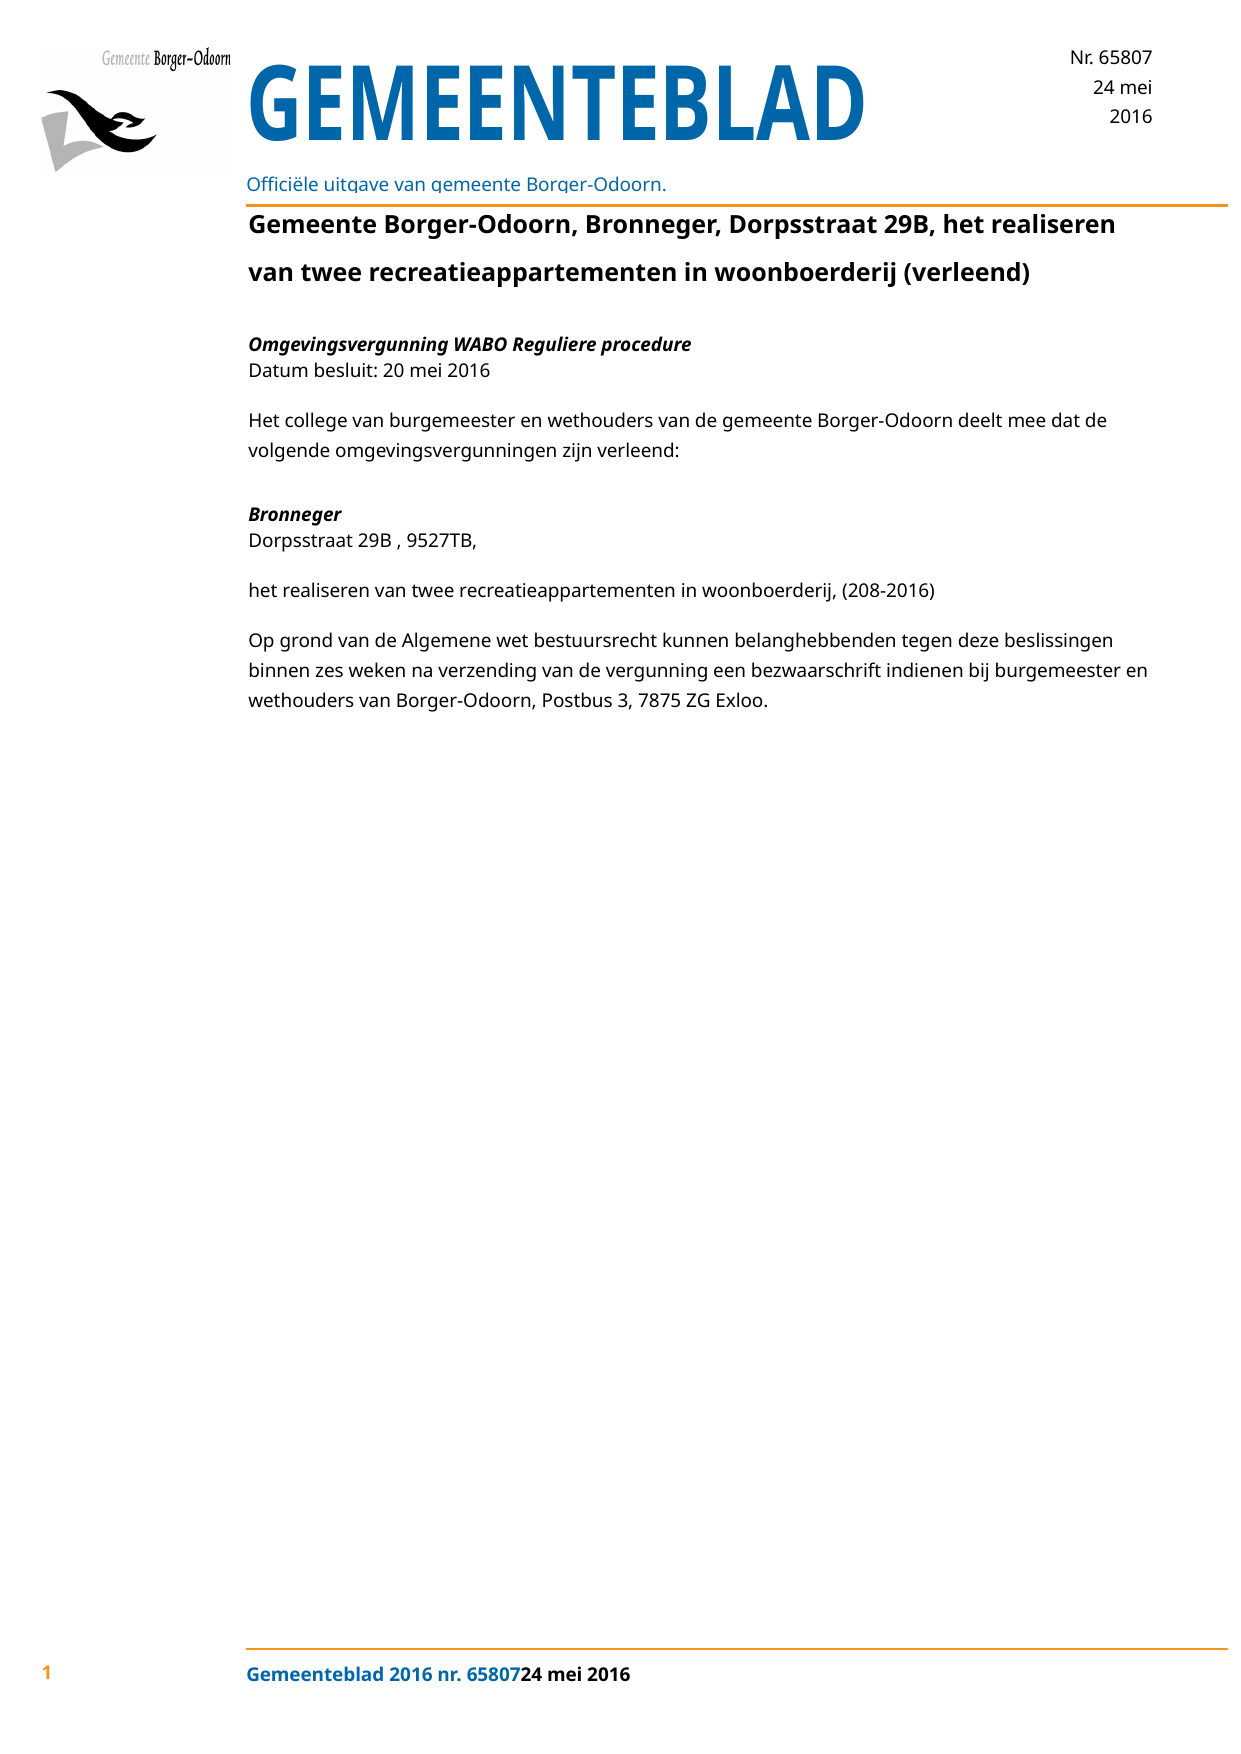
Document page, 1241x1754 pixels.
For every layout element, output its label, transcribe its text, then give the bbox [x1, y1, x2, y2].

text Datum besluit: 20 mei 2016 [248, 357, 1152, 383]
text Het college van burgemeester en wethouders van de gemeente Borger-Odoorn deelt mee dat de volgende omgevingsvergunningen zijn verleend: [248, 408, 1152, 463]
text Dorpsstraat 29B , 9527TB, [248, 527, 1152, 553]
text het realiseren van twee recreatieappartementen in woonboerderij, (208-2016) [248, 577, 1152, 603]
picture [41, 47, 231, 172]
text Omgevingsvergunning WABO Reguliere procedure [248, 331, 1152, 357]
text Op grond van de Algemene wet bestuursrecht kunnen belanghebbenden tegen deze beslissingen binnen zes weken na verzending van de vergunning een bezwaarschrift indienen bij burgemeester en wethouders van Borger-Odoorn, Postbus 3, 7875 ZG Exloo. [248, 628, 1152, 713]
text Bronneger [248, 501, 1152, 527]
text Gemeente Borger-Odoorn, Bronneger, Dorpsstraat 29B, het realiseren van twee recreatieappartementen in woonboerderij (verleend) [248, 207, 1152, 288]
